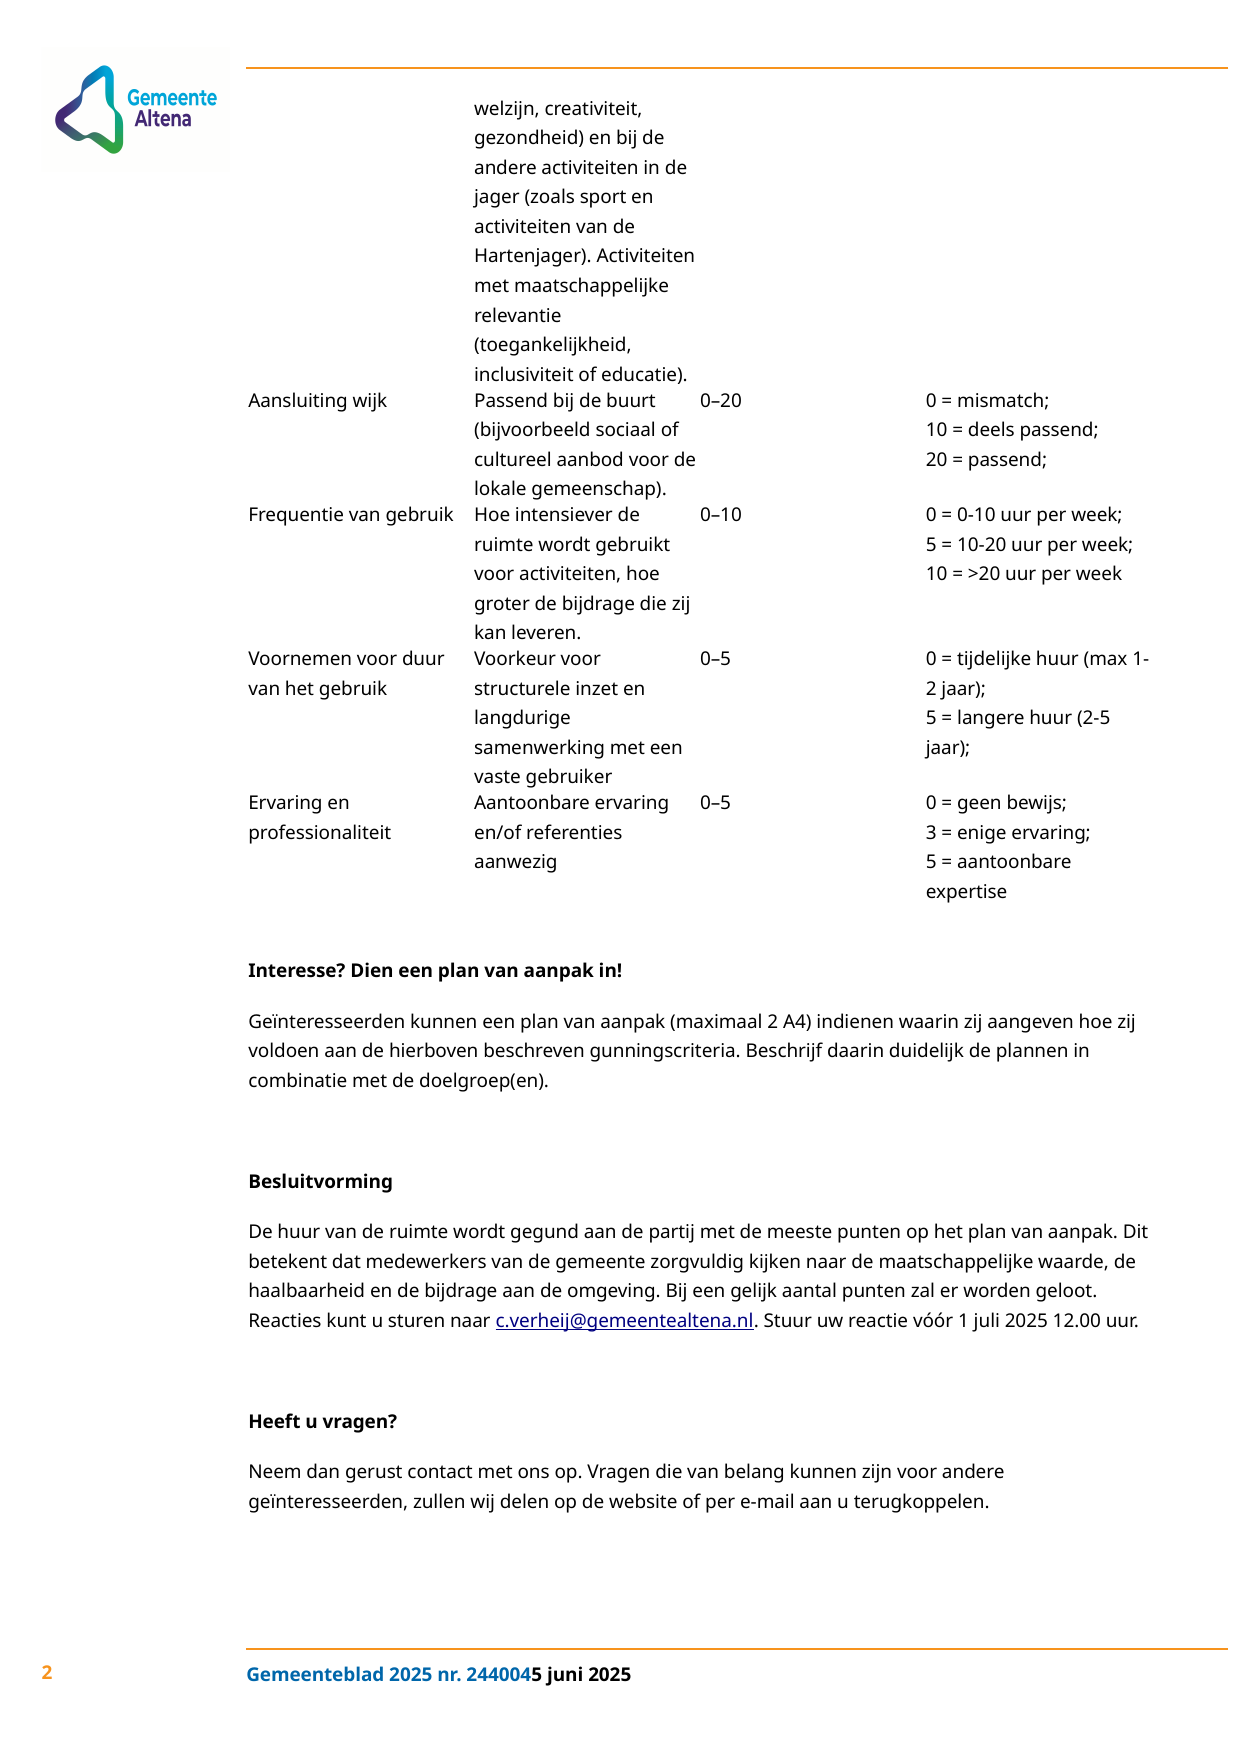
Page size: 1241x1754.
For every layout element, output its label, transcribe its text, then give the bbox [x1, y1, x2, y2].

table_cell Voorkeur voor structurele inzet en langdurige samenwerking met een vaste gebruiker [474, 645, 700, 789]
table_cell Voornemen voor duur van het gebruik [248, 645, 474, 789]
table_cell 0 = geen bewijs; 3 = enige ervaring; 5 = aantoonbare expertise [926, 789, 1152, 904]
table_cell Aantoonbare ervaring en/of referenties aanwezig [474, 789, 700, 904]
table_cell [926, 95, 1152, 387]
table_cell 0 = mismatch; 10 = deels passend; 20 = passend; [926, 387, 1152, 501]
table_cell [700, 95, 926, 387]
text Geïnteresseerden kunnen een plan van aanpak (maximaal 2 A4) indienen waarin zij aangeven hoe zij voldoen aan de hierboven beschreven gunningscriteria. Beschrijf daarin duidelijk de plannen in combinatie met de doelgroep(en). [248, 1008, 1152, 1093]
table_cell Passend bij de buurt (bijvoorbeeld sociaal of cultureel aanbod voor de lokale gemeenschap). [474, 387, 700, 501]
text Interesse? Dien een plan van aanpak in! [248, 957, 1152, 983]
table_cell 0 = 0-10 uur per week; 5 = 10-20 uur per week; 10 = >20 uur per week [926, 501, 1152, 645]
text Neem dan gerust contact met ons op. Vragen die van belang kunnen zijn voor andere geïnteresseerden, zullen wij delen op de website of per e-mail aan u terugkoppelen. [248, 1458, 1152, 1514]
table_cell welzijn, creativiteit, gezondheid) en bij de andere activiteiten in de jager (zoals sport en activiteiten van de Hartenjager). Activiteiten met maatschappelijke relevantie (toegankelijkheid, inclusiviteit of educatie). [474, 95, 700, 387]
table_cell [248, 95, 474, 387]
text Heeft u vragen? [248, 1408, 1152, 1434]
text De huur van de ruimte wordt gegund aan de partij met de meeste punten op het plan van aanpak. Dit betekent dat medewerkers van de gemeente zorgvuldig kijken naar de maatschappelijke waarde, de haalbaarheid en de bijdrage aan de omgeving. Bij een gelijk aantal punten zal er worden geloot. Reacties kunt u sturen naar c.verheij@gemeentealtena.nl. Stuur uw reactie vóór 1 juli 2025 12.00 uur. [248, 1218, 1152, 1333]
table_cell Ervaring en professionaliteit [248, 789, 474, 904]
table_cell Frequentie van gebruik [248, 501, 474, 645]
table_cell 0–5 [700, 789, 926, 904]
table_cell Aansluiting wijk [248, 387, 474, 501]
table_cell 0–10 [700, 501, 926, 645]
text Besluitvorming [248, 1168, 1152, 1194]
table_cell 0 = tijdelijke huur (max 1-2 jaar); 5 = langere huur (2-5 jaar); [926, 645, 1152, 789]
picture [41, 47, 231, 172]
table_cell 0–20 [700, 387, 926, 501]
table_cell Hoe intensiever de ruimte wordt gebruikt voor activiteiten, hoe groter de bijdrage die zij kan leveren. [474, 501, 700, 645]
table_cell 0–5 [700, 645, 926, 789]
